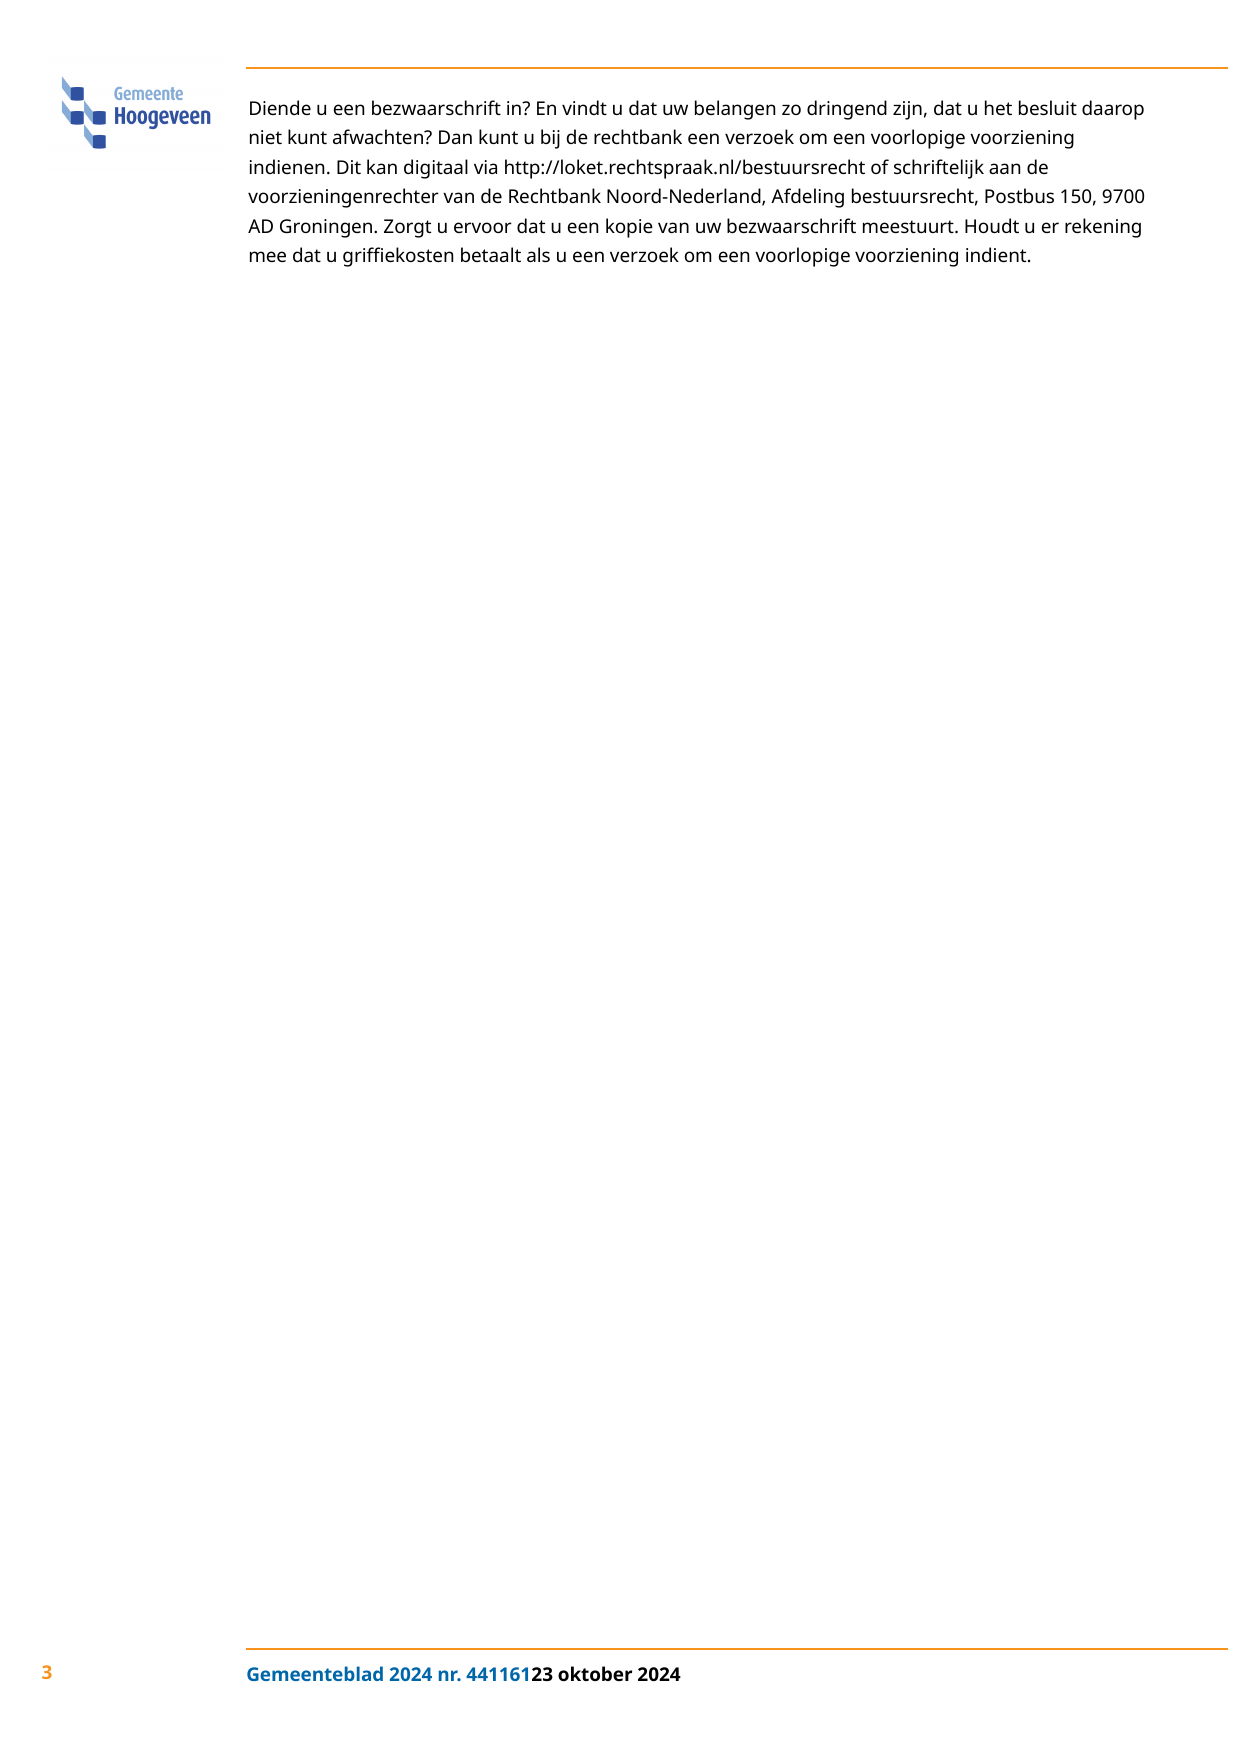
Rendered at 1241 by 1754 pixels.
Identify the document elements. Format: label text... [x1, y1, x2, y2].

picture [41, 47, 231, 172]
text Diende u een bezwaarschrift in? En vindt u dat uw belangen zo dringend zijn, dat u het besluit daarop niet kunt afwachten? Dan kunt u bij de rechtbank een verzoek om een voorlopige voorziening indienen. Dit kan digitaal via http://loket.rechtspraak.nl/bestuursrecht of schriftelijk aan de voorzieningenrechter van de Rechtbank Noord-Nederland, Afdeling bestuursrecht, Postbus 150, 9700 AD Groningen. Zorgt u ervoor dat u een kopie van uw bezwaarschrift meestuurt. Houdt u er rekening mee dat u griffiekosten betaalt als u een verzoek om een voorlopige voorziening indient. [248, 95, 1152, 268]
